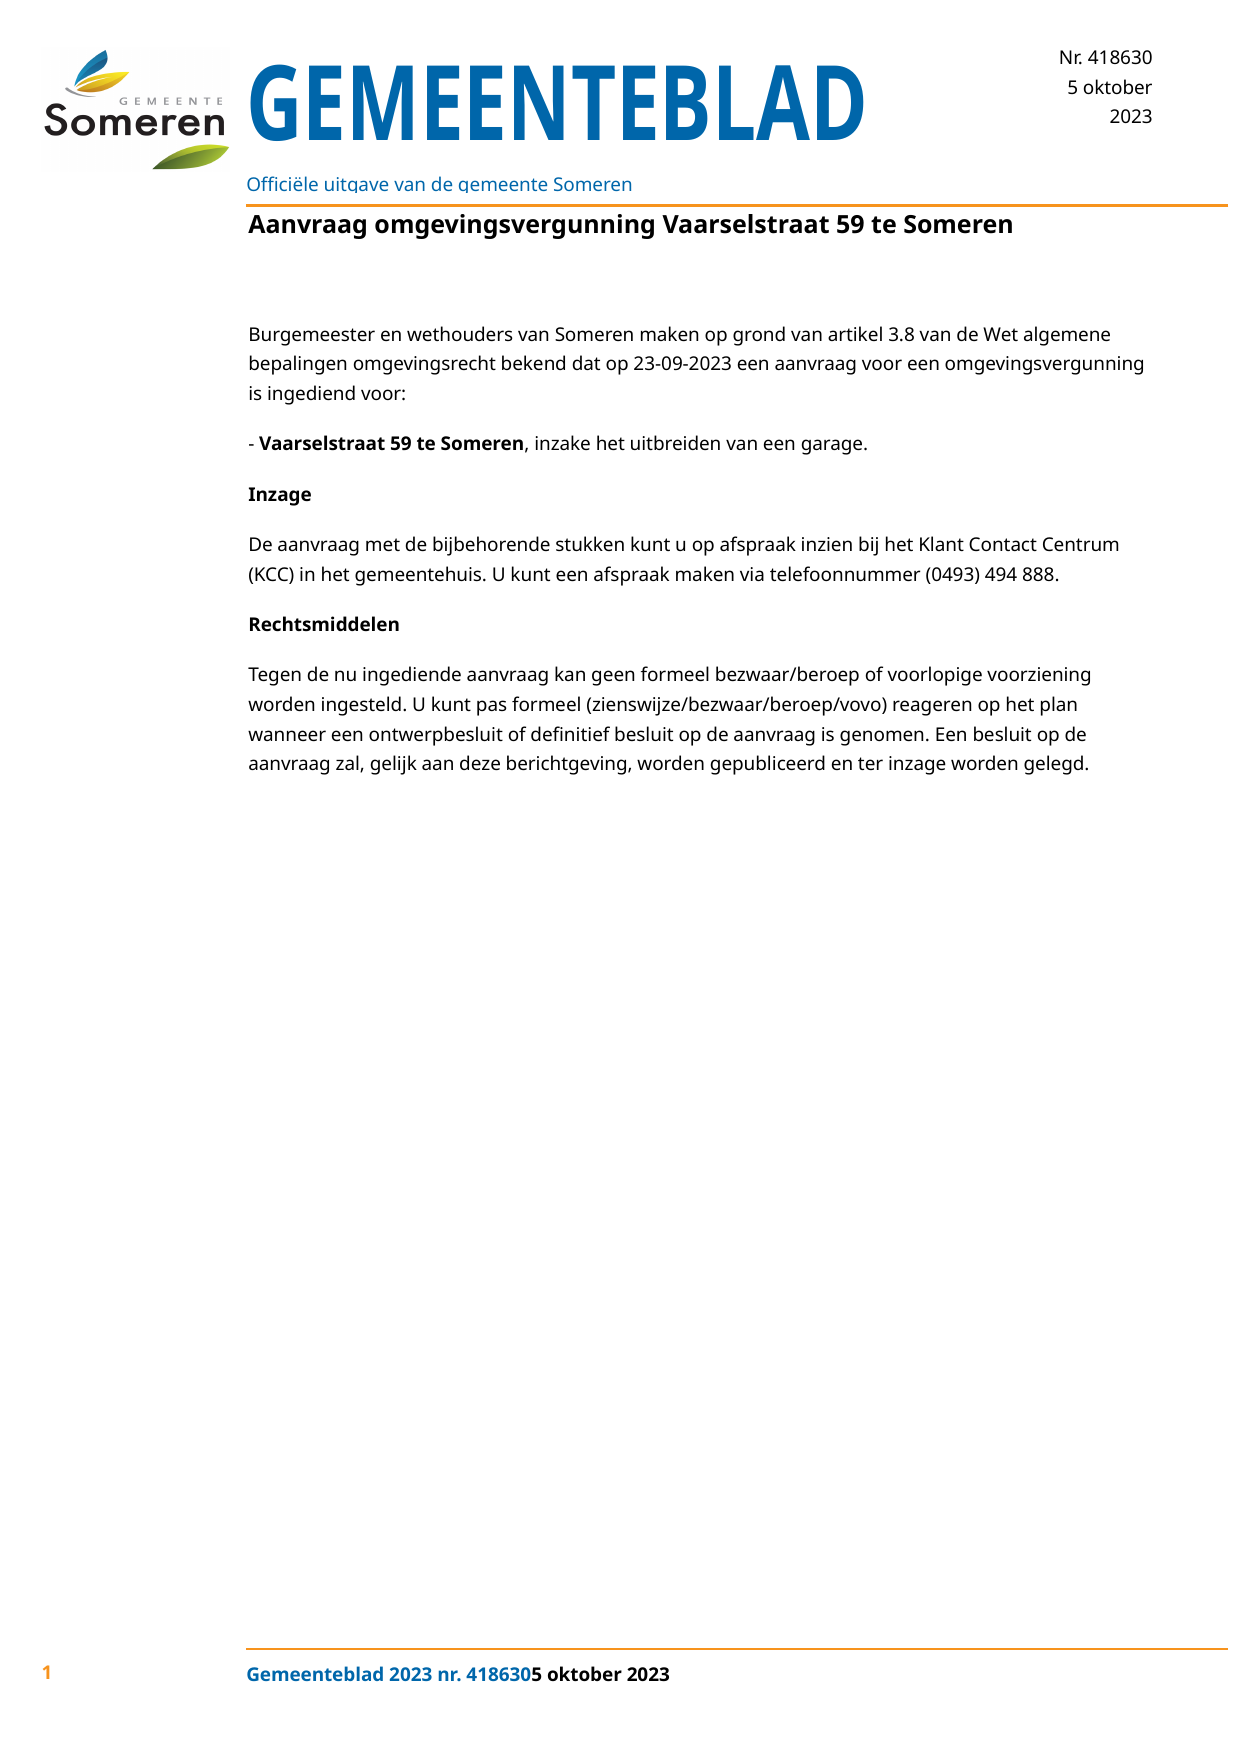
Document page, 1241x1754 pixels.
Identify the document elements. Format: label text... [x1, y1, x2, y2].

text Tegen de nu ingediende aanvraag kan geen formeel bezwaar/beroep of voorlopige voorziening worden ingesteld. U kunt pas formeel (zienswijze/bezwaar/beroep/vovo) reageren op het plan wanneer een ontwerpbesluit of definitief besluit op de aanvraag is genomen. Een besluit op de aanvraag zal, gelijk aan deze berichtgeving, worden gepubliceerd en ter inzage worden gelegd. [248, 662, 1152, 776]
text De aanvraag met de bijbehorende stukken kunt u op afspraak inzien bij het Klant Contact Centrum (KCC) in het gemeentehuis. U kunt een afspraak maken via telefoonnummer (0493) 494 888. [248, 531, 1152, 586]
picture [41, 47, 231, 172]
text Rechtsmiddelen [248, 611, 1152, 637]
text - Vaarselstraat 59 te Someren, inzake het uitbreiden van een garage. [248, 430, 1152, 456]
text Inzage [248, 481, 1152, 506]
text Aanvraag omgevingsvergunning Vaarselstraat 59 te Someren [248, 207, 1152, 241]
text Burgemeester en wethouders van Someren maken op grond van artikel 3.8 van de Wet algemene bepalingen omgevingsrecht bekend dat op 23-09-2023 een aanvraag voor een omgevingsvergunning is ingediend voor: [248, 321, 1152, 406]
